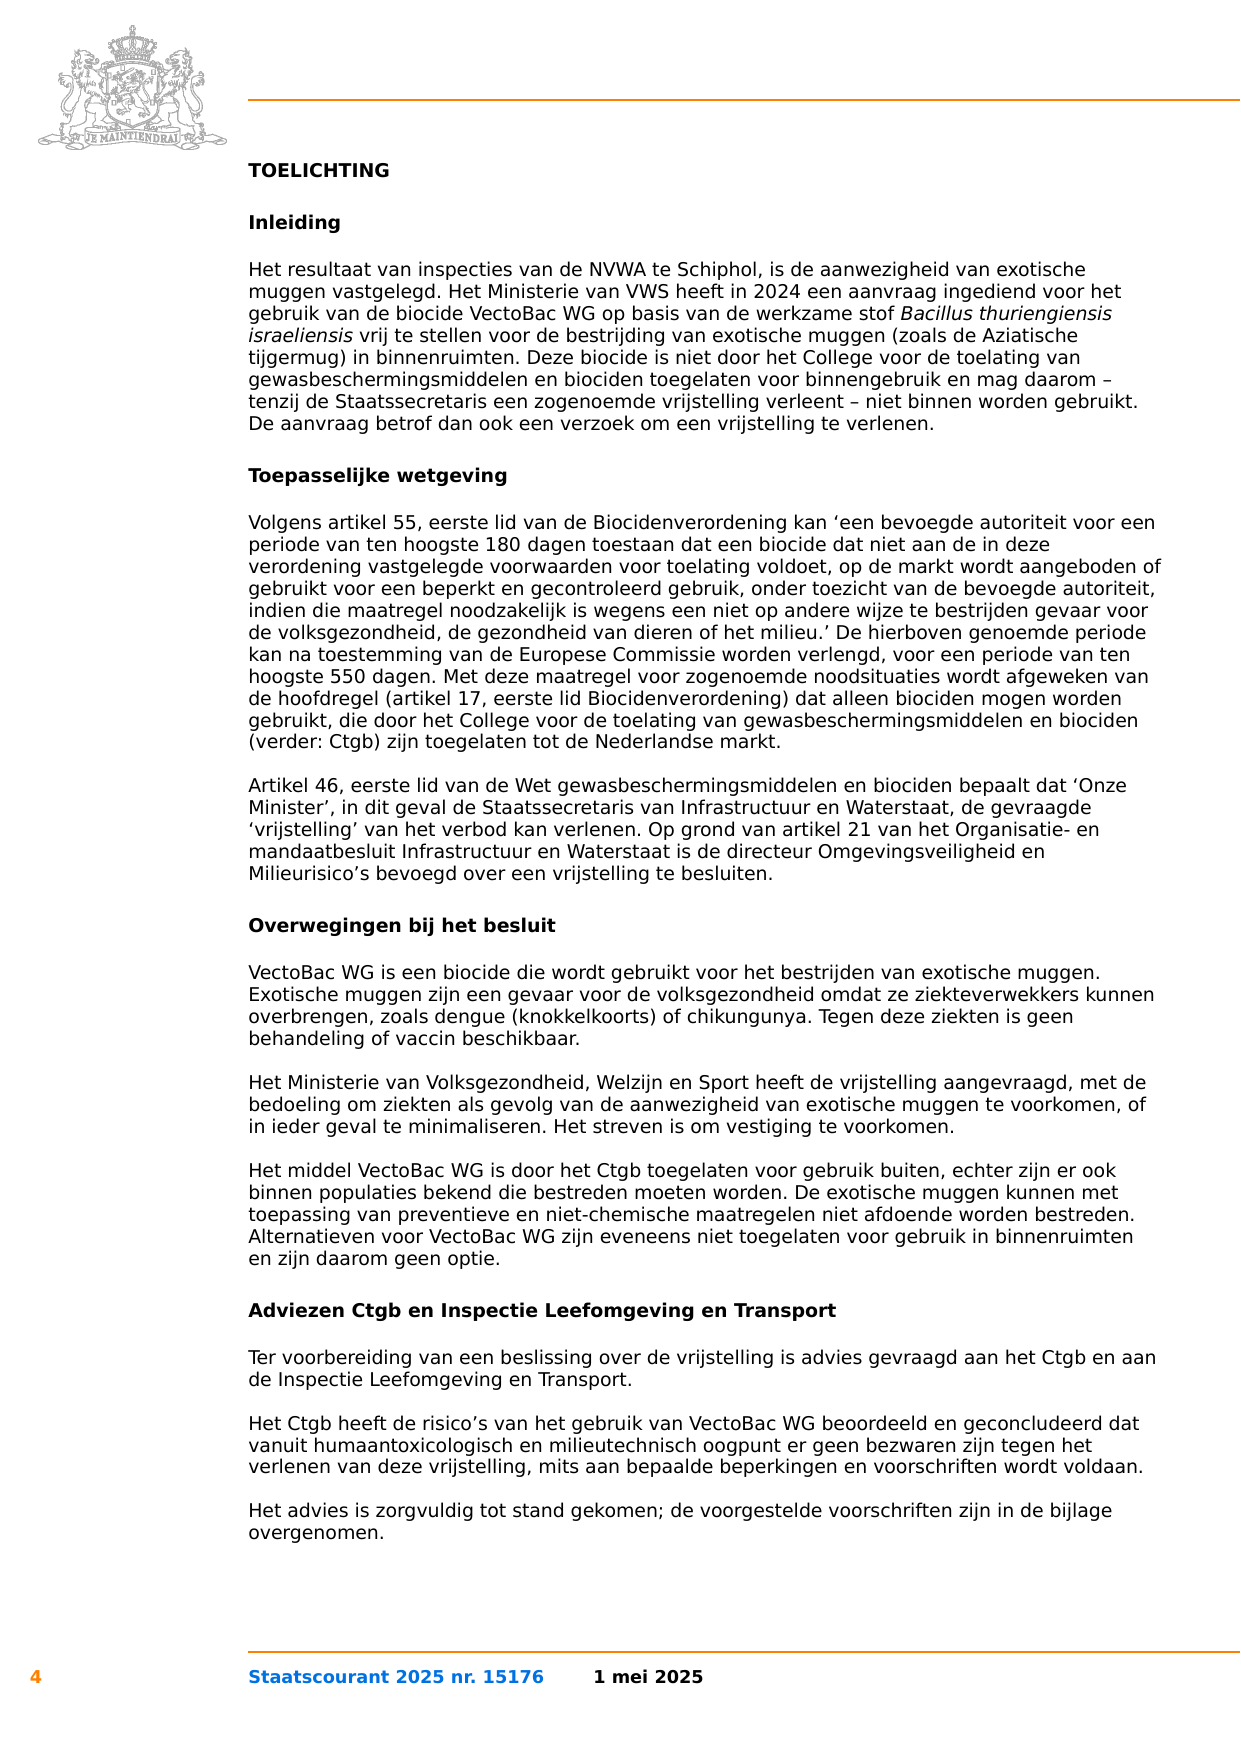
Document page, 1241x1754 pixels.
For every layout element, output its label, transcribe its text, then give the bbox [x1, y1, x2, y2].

text Ter voorbereiding van een beslissing over de vrijstelling is advies gevraagd aan het Ctgb en aan de Inspectie Leefomgeving en Transport. [248, 1347, 1163, 1391]
text Het Ctgb heeft de risico’s van het gebruik van VectoBac WG beoordeeld en geconcludeerd dat vanuit humaantoxicologisch en milieutechnisch oogpunt er geen bezwaren zijn tegen het verlenen van deze vrijstelling, mits aan bepaalde beperkingen en voorschriften wordt voldaan. [248, 1412, 1163, 1478]
subtitle Toepasselijke wetgeving [248, 465, 1163, 487]
text Het resultaat van inspecties van de NVWA te Schiphol, is de aanwezigheid van exotische muggen vastgelegd. Het Ministerie van VWS heeft in 2024 een aanvraag ingediend voor het gebruik van de biocide VectoBac WG op basis van de werkzame stof Bacillus thuriengiensis israeliensis vrij te stellen voor de bestrijding van exotische muggen (zoals de Aziatische tijgermug) in binnenruimten. Deze biocide is niet door het College voor de toelating van gewasbeschermingsmiddelen en biociden toegelaten voor binnengebruik en mag daarom – tenzij de Staatssecretaris een zogenoemde vrijstelling verleent – niet binnen worden gebruikt. De aanvraag betrof dan ook een verzoek om een vrijstelling te verlenen. [248, 259, 1163, 435]
subtitle Inleiding [248, 212, 1163, 234]
text Volgens artikel 55, eerste lid van de Biocidenverordening kan ‘een bevoegde autoriteit voor een periode van ten hoogste 180 dagen toestaan dat een biocide dat niet aan de in deze verordening vastgelegde voorwaarden voor toelating voldoet, op de markt wordt aangeboden of gebruikt voor een beperkt en gecontroleerd gebruik, onder toezicht van de bevoegde autoriteit, indien die maatregel noodzakelijk is wegens een niet op andere wijze te bestrijden gevaar voor de volksgezondheid, de gezondheid van dieren of het milieu.’ De hierboven genoemde periode kan na toestemming van de Europese Commissie worden verlengd, voor een periode van ten hoogste 550 dagen. Met deze maatregel voor zogenoemde noodsituaties wordt afgeweken van de hoofdregel (artikel 17, eerste lid Biocidenverordening) dat alleen biociden mogen worden gebruikt, die door het College voor de toelating van gewasbeschermingsmiddelen en biociden (verder: Ctgb) zijn toegelaten tot de Nederlandse markt. [248, 512, 1163, 753]
text Het middel VectoBac WG is door het Ctgb toegelaten voor gebruik buiten, echter zijn er ook binnen populaties bekend die bestreden moeten worden. De exotische muggen kunnen met toepassing van preventieve en niet-chemische maatregelen niet afdoende worden bestreden. Alternatieven voor VectoBac WG zijn eveneens niet toegelaten voor gebruik in binnenruimten en zijn daarom geen optie. [248, 1160, 1163, 1270]
text VectoBac WG is een biocide die wordt gebruikt voor het bestrijden van exotische muggen. Exotische muggen zijn een gevaar voor de volksgezondheid omdat ze ziekteverwekkers kunnen overbrengen, zoals dengue (knokkelkoorts) of chikungunya. Tegen deze ziekten is geen behandeling of vaccin beschikbaar. [248, 962, 1163, 1050]
text Artikel 46, eerste lid van de Wet gewasbeschermingsmiddelen en biociden bepaalt dat ‘Onze Minister’, in dit geval de Staatssecretaris van Infrastructuur en Waterstaat, de gevraagde ‘vrijstelling’ van het verbod kan verlenen. Op grond van artikel 21 van het Organisatie- en mandaatbesluit Infrastructuur en Waterstaat is de directeur Omgevingsveiligheid en Milieurisico’s bevoegd over een vrijstelling te besluiten. [248, 775, 1163, 885]
subtitle Overwegingen bij het besluit [248, 915, 1163, 937]
subtitle TOELICHTING [248, 160, 1163, 182]
picture [38, 25, 227, 150]
text Het Ministerie van Volksgezondheid, Welzijn en Sport heeft de vrijstelling aangevraagd, met de bedoeling om ziekten als gevolg van de aanwezigheid van exotische muggen te voorkomen, of in ieder geval te minimaliseren. Het streven is om vestiging te voorkomen. [248, 1072, 1163, 1138]
text Het advies is zorgvuldig tot stand gekomen; de voorgestelde voorschriften zijn in de bijlage overgenomen. [248, 1500, 1163, 1544]
subtitle Adviezen Ctgb en Inspectie Leefomgeving en Transport [248, 1300, 1163, 1322]
